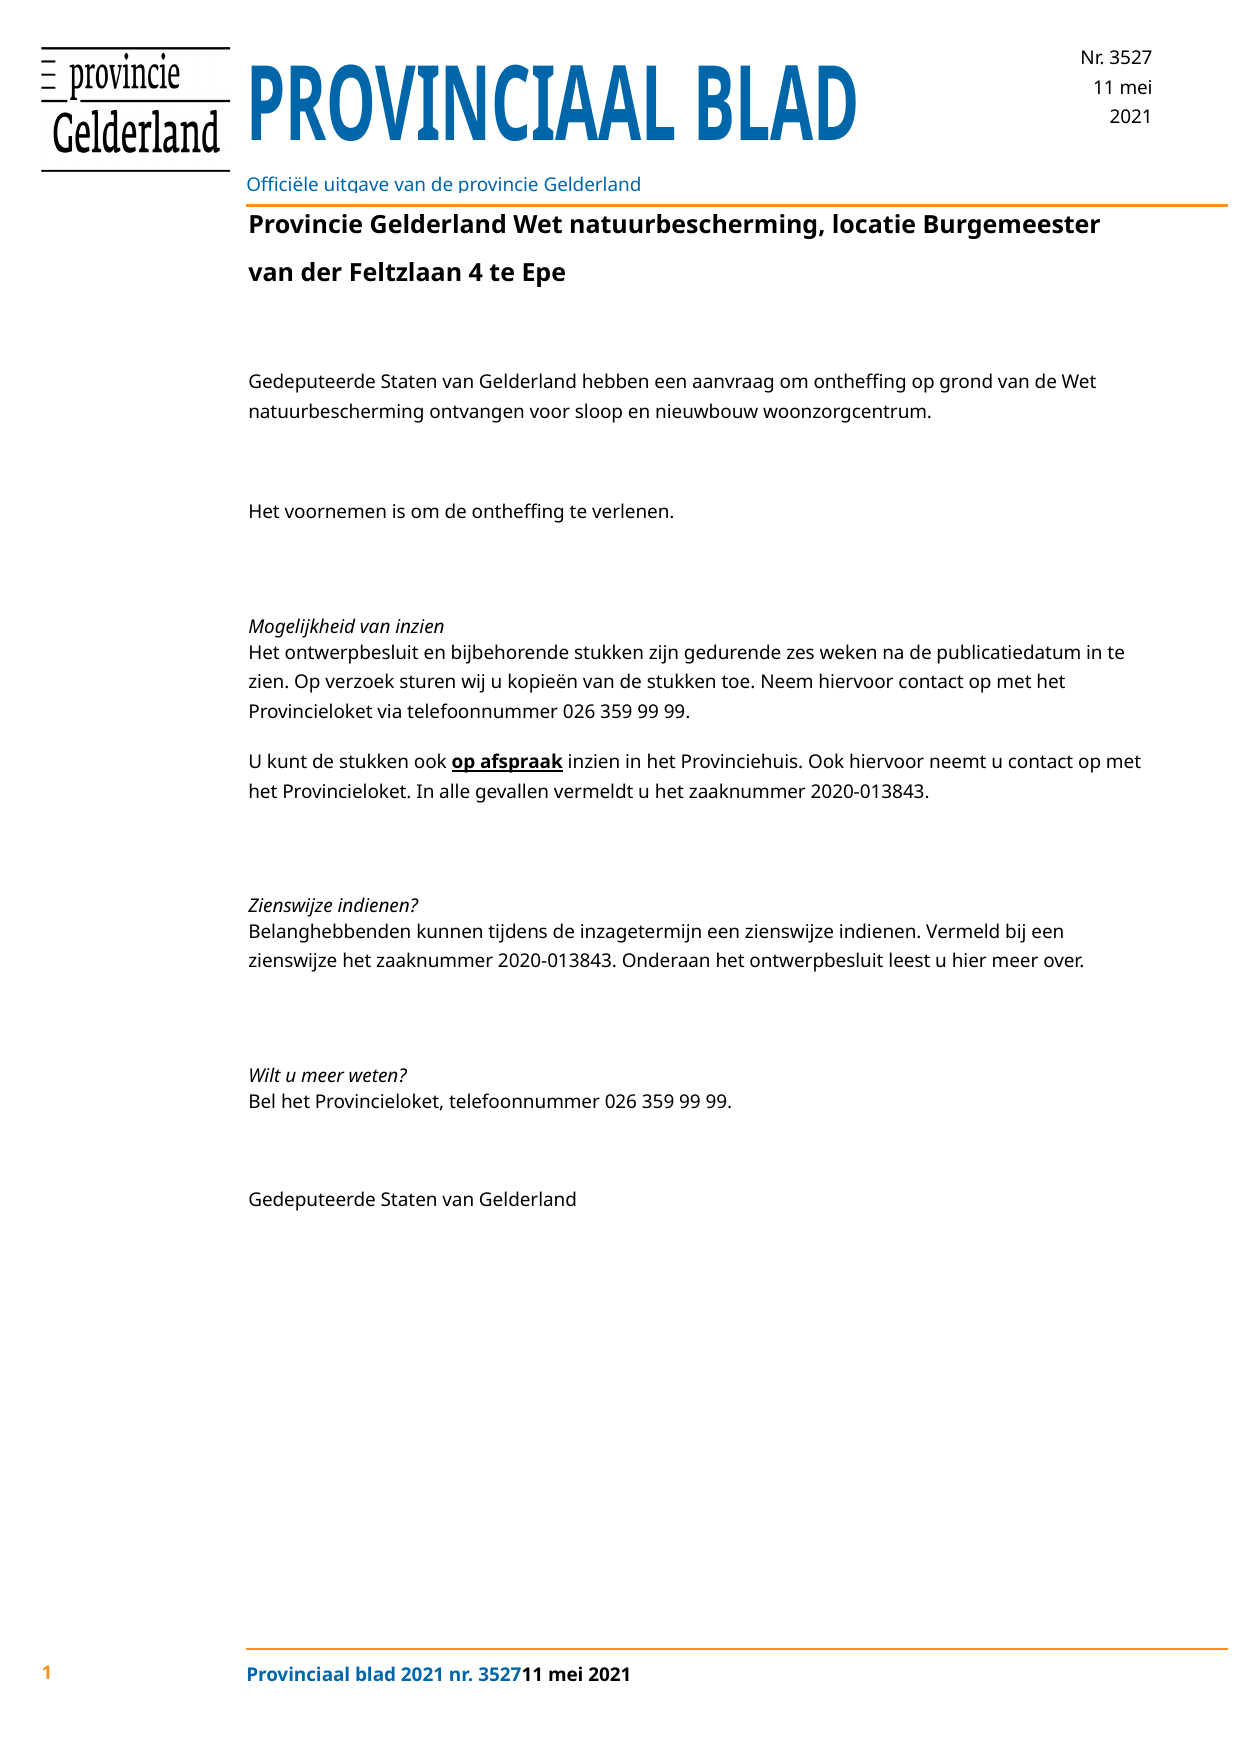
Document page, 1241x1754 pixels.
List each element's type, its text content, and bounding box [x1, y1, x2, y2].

text Gedeputeerde Staten van Gelderland [248, 1186, 1152, 1212]
text Gedeputeerde Staten van Gelderland hebben een aanvraag om ontheffing op grond van de Wet natuurbescherming ontvangen voor sloop en nieuwbouw woonzorgcentrum. [248, 368, 1152, 424]
text Provincie Gelderland Wet natuurbescherming, locatie Burgemeester van der Feltzlaan 4 te Epe [248, 207, 1152, 288]
text Zienswijze indienen? [248, 892, 1152, 918]
text Het ontwerpbesluit en bijbehorende stukken zijn gedurende zes weken na de publicatiedatum in te zien. Op verzoek sturen wij u kopieën van de stukken toe. Neem hiervoor contact op met het Provincieloket via telefoonnummer 026 359 99 99. [248, 639, 1152, 724]
text U kunt de stukken ook op afspraak inzien in het Provinciehuis. Ook hiervoor neemt u contact op met het Provincieloket. In alle gevallen vermeldt u het zaaknummer 2020-013843. [248, 748, 1152, 804]
text Mogelijkheid van inzien [248, 613, 1152, 639]
text Wilt u meer weten? [248, 1062, 1152, 1088]
text Bel het Provincieloket, telefoonnummer 026 359 99 99. [248, 1088, 1152, 1113]
text Het voornemen is om de ontheffing te verlenen. [248, 499, 1152, 524]
text Belanghebbenden kunnen tijdens de inzagetermijn een zienswijze indienen. Vermeld bij een zienswijze het zaaknummer 2020-013843. Onderaan het ontwerpbesluit leest u hier meer over. [248, 918, 1152, 973]
picture [41, 47, 231, 172]
